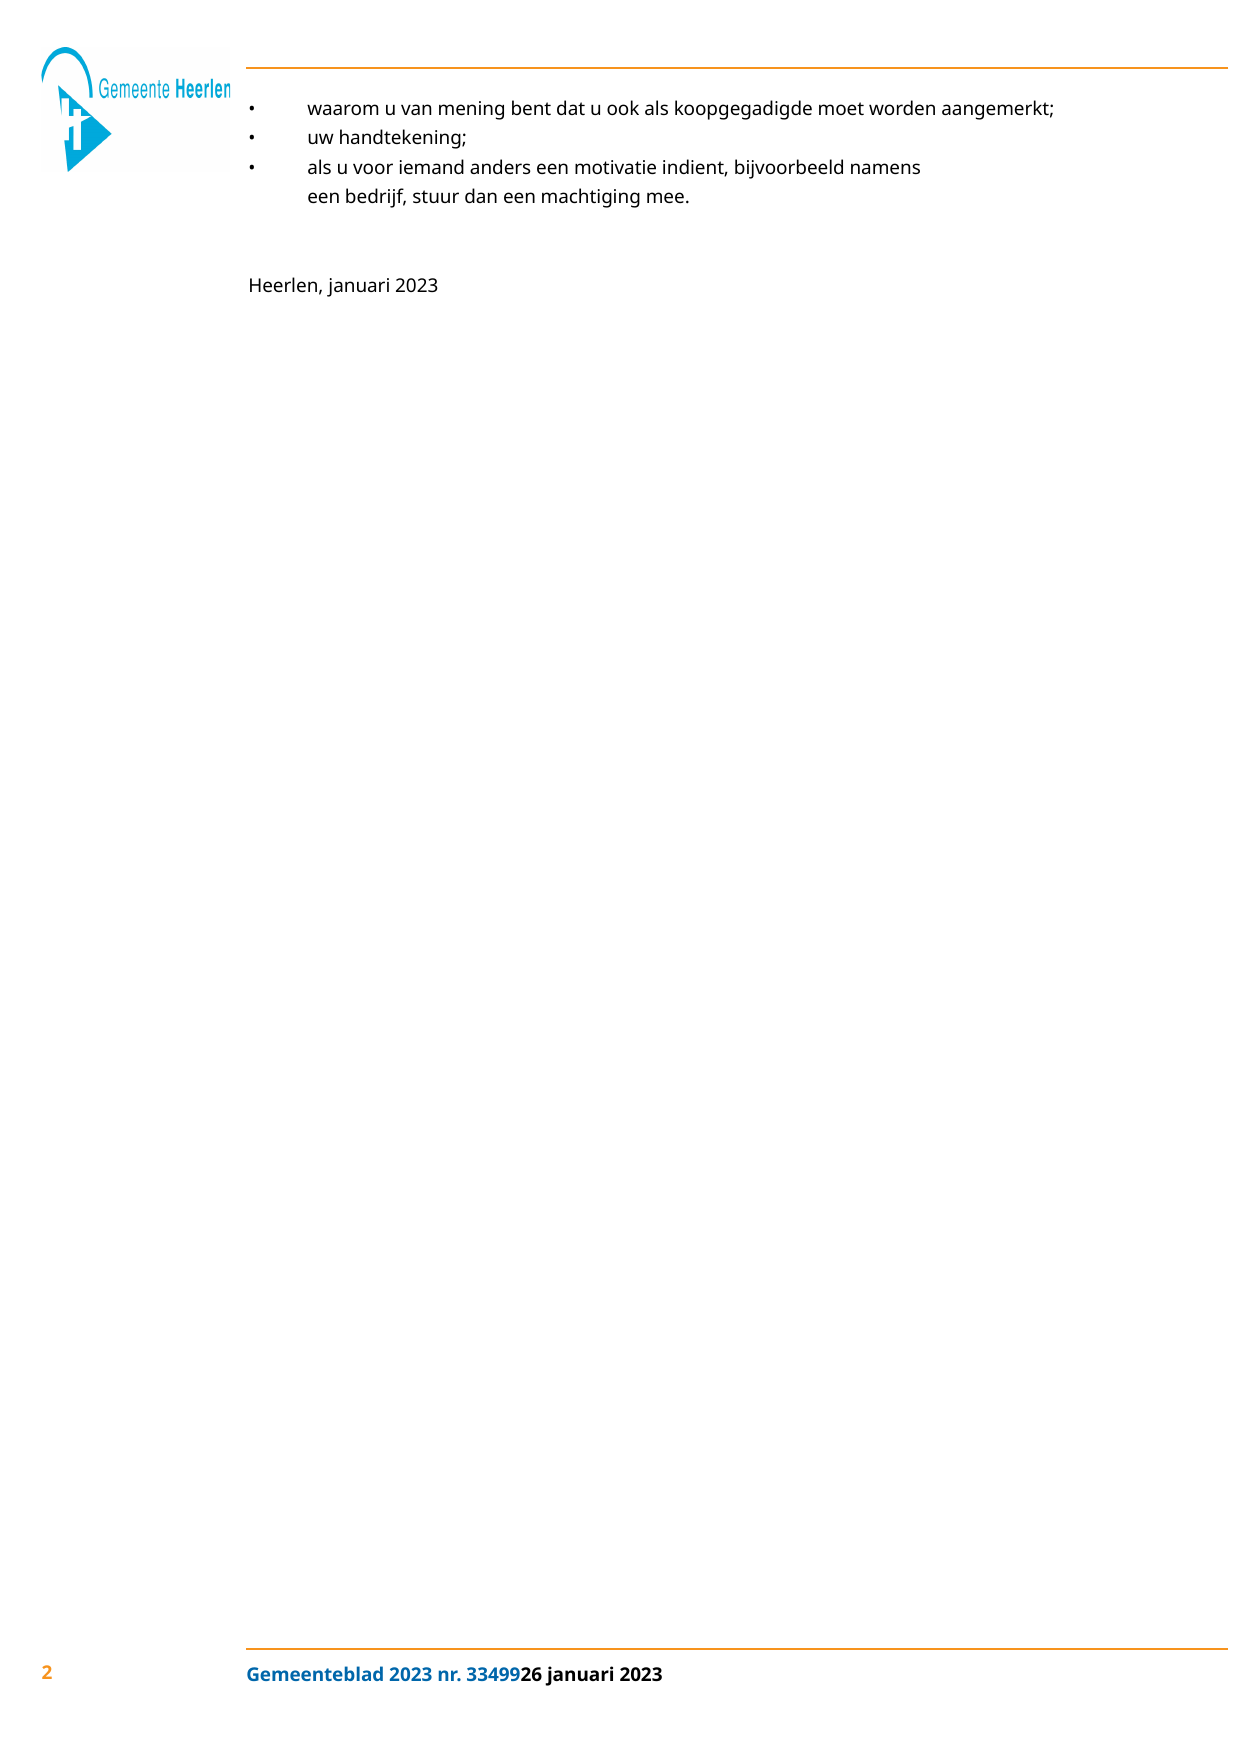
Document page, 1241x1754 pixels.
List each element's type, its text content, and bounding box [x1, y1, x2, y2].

picture [41, 47, 231, 172]
list een bedrijf, stuur dan een machtiging mee. [248, 183, 1152, 209]
list waarom u van mening bent dat u ook als koopgegadigde moet worden aangemerkt; [248, 95, 1152, 121]
list als u voor iemand anders een motivatie indient, bijvoorbeeld namens [248, 154, 1152, 180]
picture [41, 47, 59, 70]
text Heerlen, januari 2023 [248, 272, 1152, 298]
list uw handtekening; [248, 124, 1152, 150]
